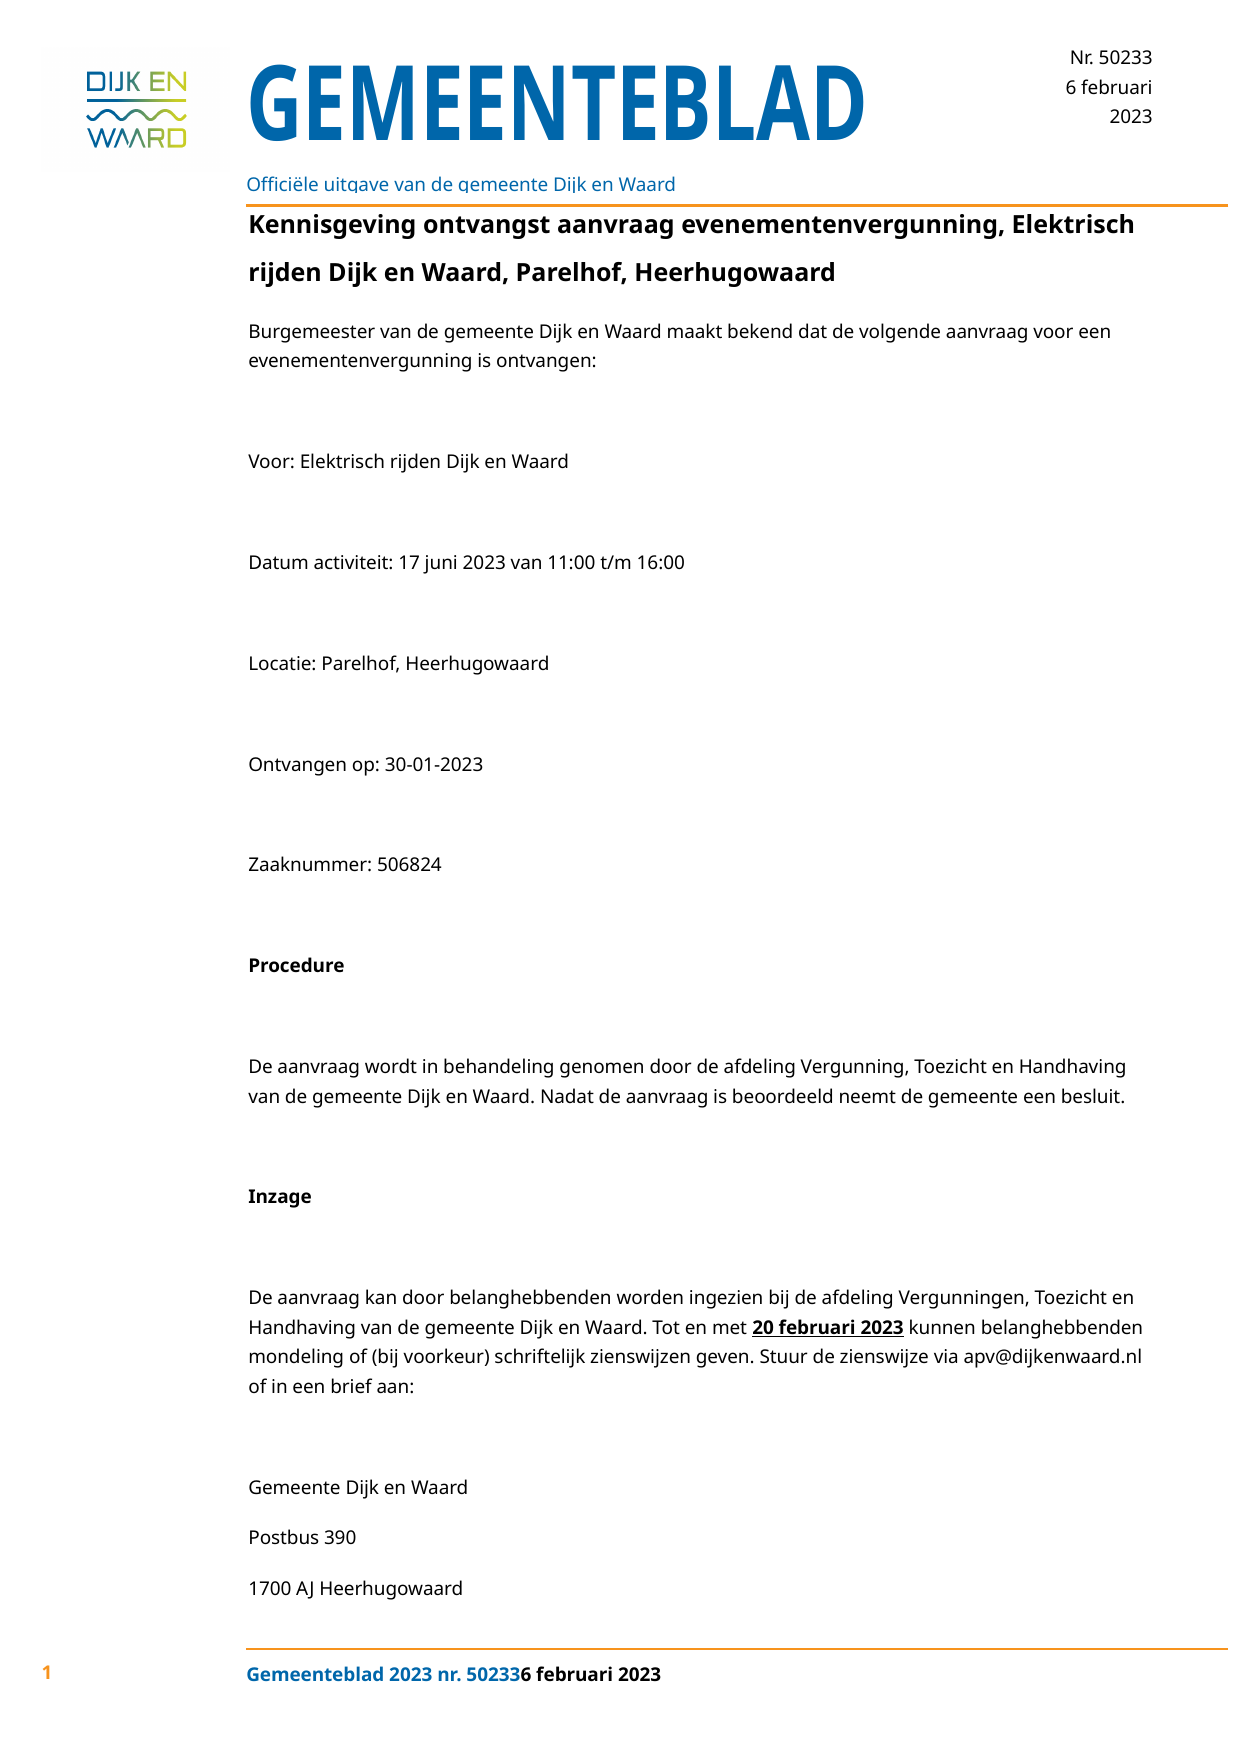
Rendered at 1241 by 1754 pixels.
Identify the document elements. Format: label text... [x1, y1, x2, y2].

text De aanvraag wordt in behandeling genomen door de afdeling Vergunning, Toezicht en Handhaving van de gemeente Dijk en Waard. Nadat de aanvraag is beoordeeld neemt de gemeente een besluit. [248, 1053, 1152, 1109]
text Locatie: Parelhof, Heerhugowaard [248, 650, 1152, 676]
text Postbus 390 [248, 1524, 1152, 1550]
text Voor: Elektrisch rijden Dijk en Waard [248, 448, 1152, 474]
text De aanvraag kan door belanghebbenden worden ingezien bij de afdeling Vergunningen, Toezicht en Handhaving van de gemeente Dijk en Waard. Tot en met 20 februari 2023 kunnen belanghebbenden mondeling of (bij voorkeur) schriftelijk zienswijzen geven. Stuur de zienswijze via apv@dijkenwaard.nl of in een brief aan: [248, 1284, 1152, 1399]
text Inzage [248, 1184, 1152, 1209]
text Kennisgeving ontvangst aanvraag evenementenvergunning, Elektrisch rijden Dijk en Waard, Parelhof, Heerhugowaard [248, 207, 1152, 288]
picture [41, 47, 231, 172]
text 1700 AJ Heerhugowaard [248, 1575, 1152, 1601]
text Burgemeester van de gemeente Dijk en Waard maakt bekend dat de volgende aanvraag voor een evenementenvergunning is ontvangen: [248, 318, 1152, 373]
text Procedure [248, 952, 1152, 978]
text Ontvangen op: 30-01-2023 [248, 751, 1152, 777]
text Gemeente Dijk en Waard [248, 1474, 1152, 1500]
text Datum activiteit: 17 juni 2023 van 11:00 t/m 16:00 [248, 549, 1152, 575]
text Zaaknummer: 506824 [248, 852, 1152, 877]
